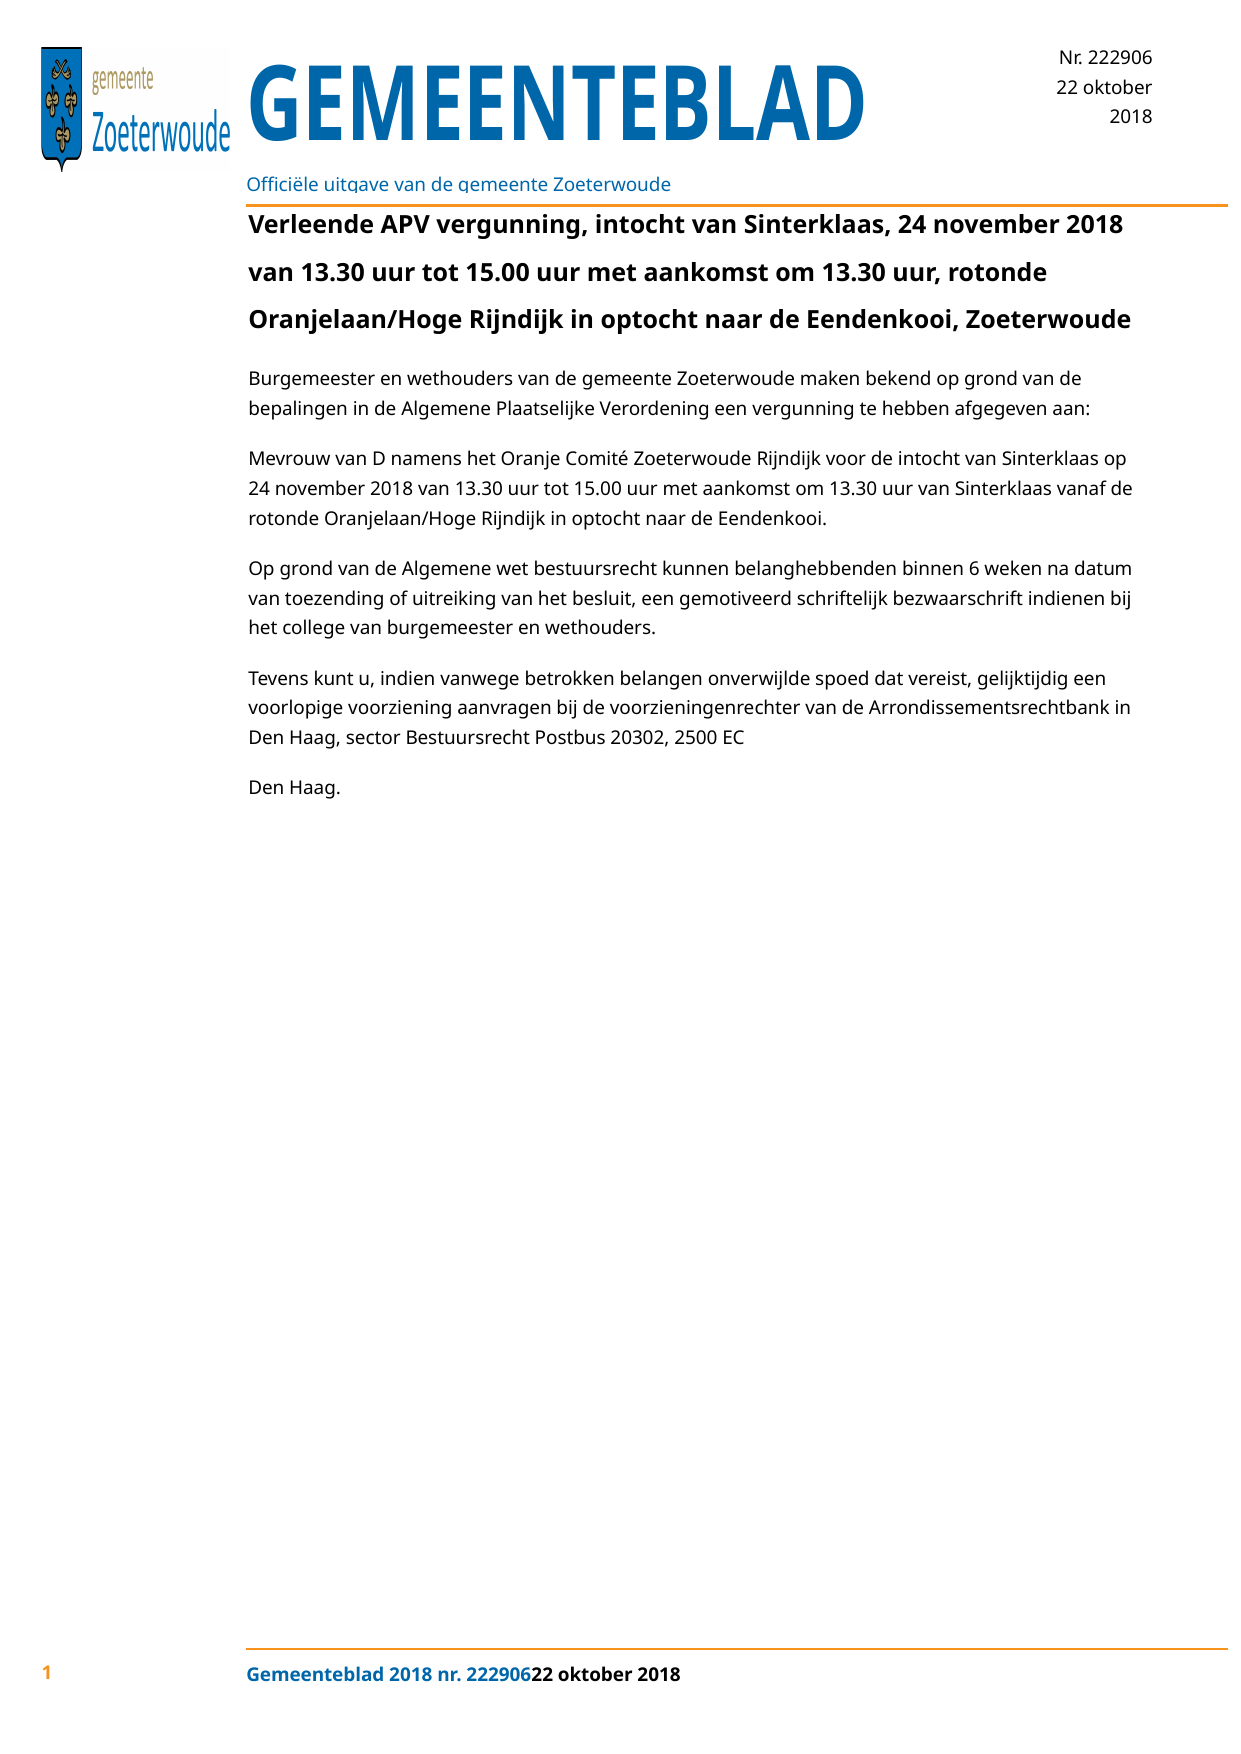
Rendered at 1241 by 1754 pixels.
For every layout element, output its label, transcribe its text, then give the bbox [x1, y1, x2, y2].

text Mevrouw van D namens het Oranje Comité Zoeterwoude Rijndijk voor de intocht van Sinterklaas op 24 november 2018 van 13.30 uur tot 15.00 uur met aankomst om 13.30 uur van Sinterklaas vanaf de rotonde Oranjelaan/Hoge Rijndijk in optocht naar de Eendenkooi. [248, 446, 1152, 530]
text Verleende APV vergunning, intocht van Sinterklaas, 24 november 2018 van 13.30 uur tot 15.00 uur met aankomst om 13.30 uur, rotonde Oranjelaan/Hoge Rijndijk in optocht naar de Eendenkooi, Zoeterwoude [248, 207, 1152, 336]
text Tevens kunt u, indien vanwege betrokken belangen onverwijlde spoed dat vereist, gelijktijdig een voorlopige voorziening aanvragen bij de voorzieningenrechter van de Arrondissementsrechtbank in Den Haag, sector Bestuursrecht Postbus 20302, 2500 EC [248, 665, 1152, 749]
picture [41, 47, 231, 172]
text Burgemeester en wethouders van de gemeente Zoeterwoude maken bekend op grond van de bepalingen in de Algemene Plaatselijke Verordening een vergunning te hebben afgegeven aan: [248, 366, 1152, 421]
text Den Haag. [248, 774, 1152, 800]
text Op grond van de Algemene wet bestuursrecht kunnen belangheb­benden binnen 6 weken na datum van toezending of uitreiking van het besluit, een gemotiveerd schriftelijk bezwaarschrift indienen bij het colle­ge van burge­meester en wethouders. [248, 555, 1152, 640]
